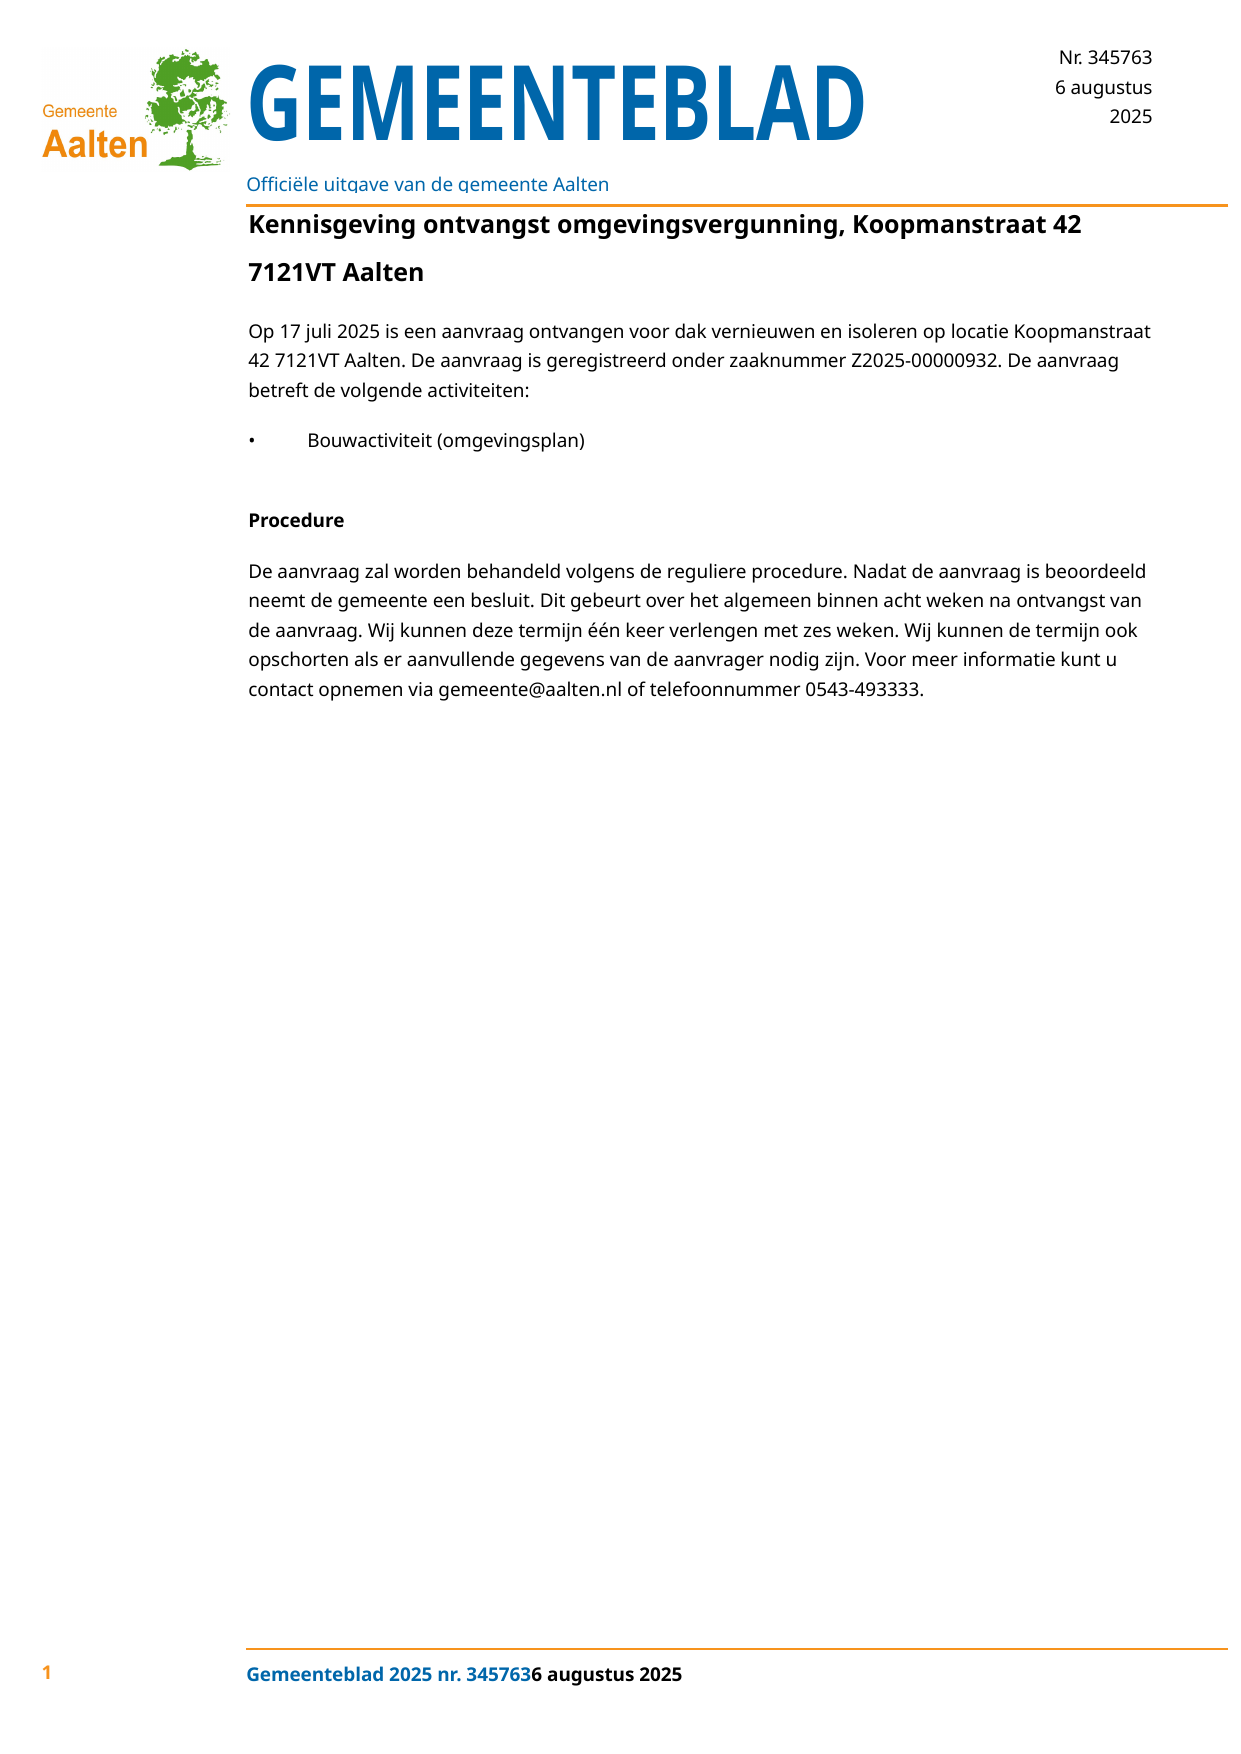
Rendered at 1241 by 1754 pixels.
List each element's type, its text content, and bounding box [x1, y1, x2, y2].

text Op 17 juli 2025 is een aanvraag ontvangen voor dak vernieuwen en isoleren op locatie Koopmanstraat 42 7121VT Aalten. De aanvraag is geregistreerd onder zaaknummer Z2025-00000932. De aanvraag betreft de volgende activiteiten: [248, 318, 1152, 403]
picture [41, 47, 231, 172]
text Kennisgeving ontvangst omgevingsvergunning, Koopmanstraat 42 7121VT Aalten [248, 207, 1152, 288]
text Procedure [248, 507, 1152, 533]
text De aanvraag zal worden behandeld volgens de reguliere procedure. Nadat de aanvraag is beoordeeld neemt de gemeente een besluit. Dit gebeurt over het algemeen binnen acht weken na ontvangst van de aanvraag. Wij kunnen deze termijn één keer verlengen met zes weken. Wij kunnen de termijn ook opschorten als er aanvullende gegevens van de aanvrager nodig zijn. Voor meer informatie kunt u contact opnemen via gemeente@aalten.nl of telefoonnummer 0543-493333. [248, 558, 1152, 702]
list Bouwactiviteit (omgevingsplan) [248, 427, 1152, 453]
